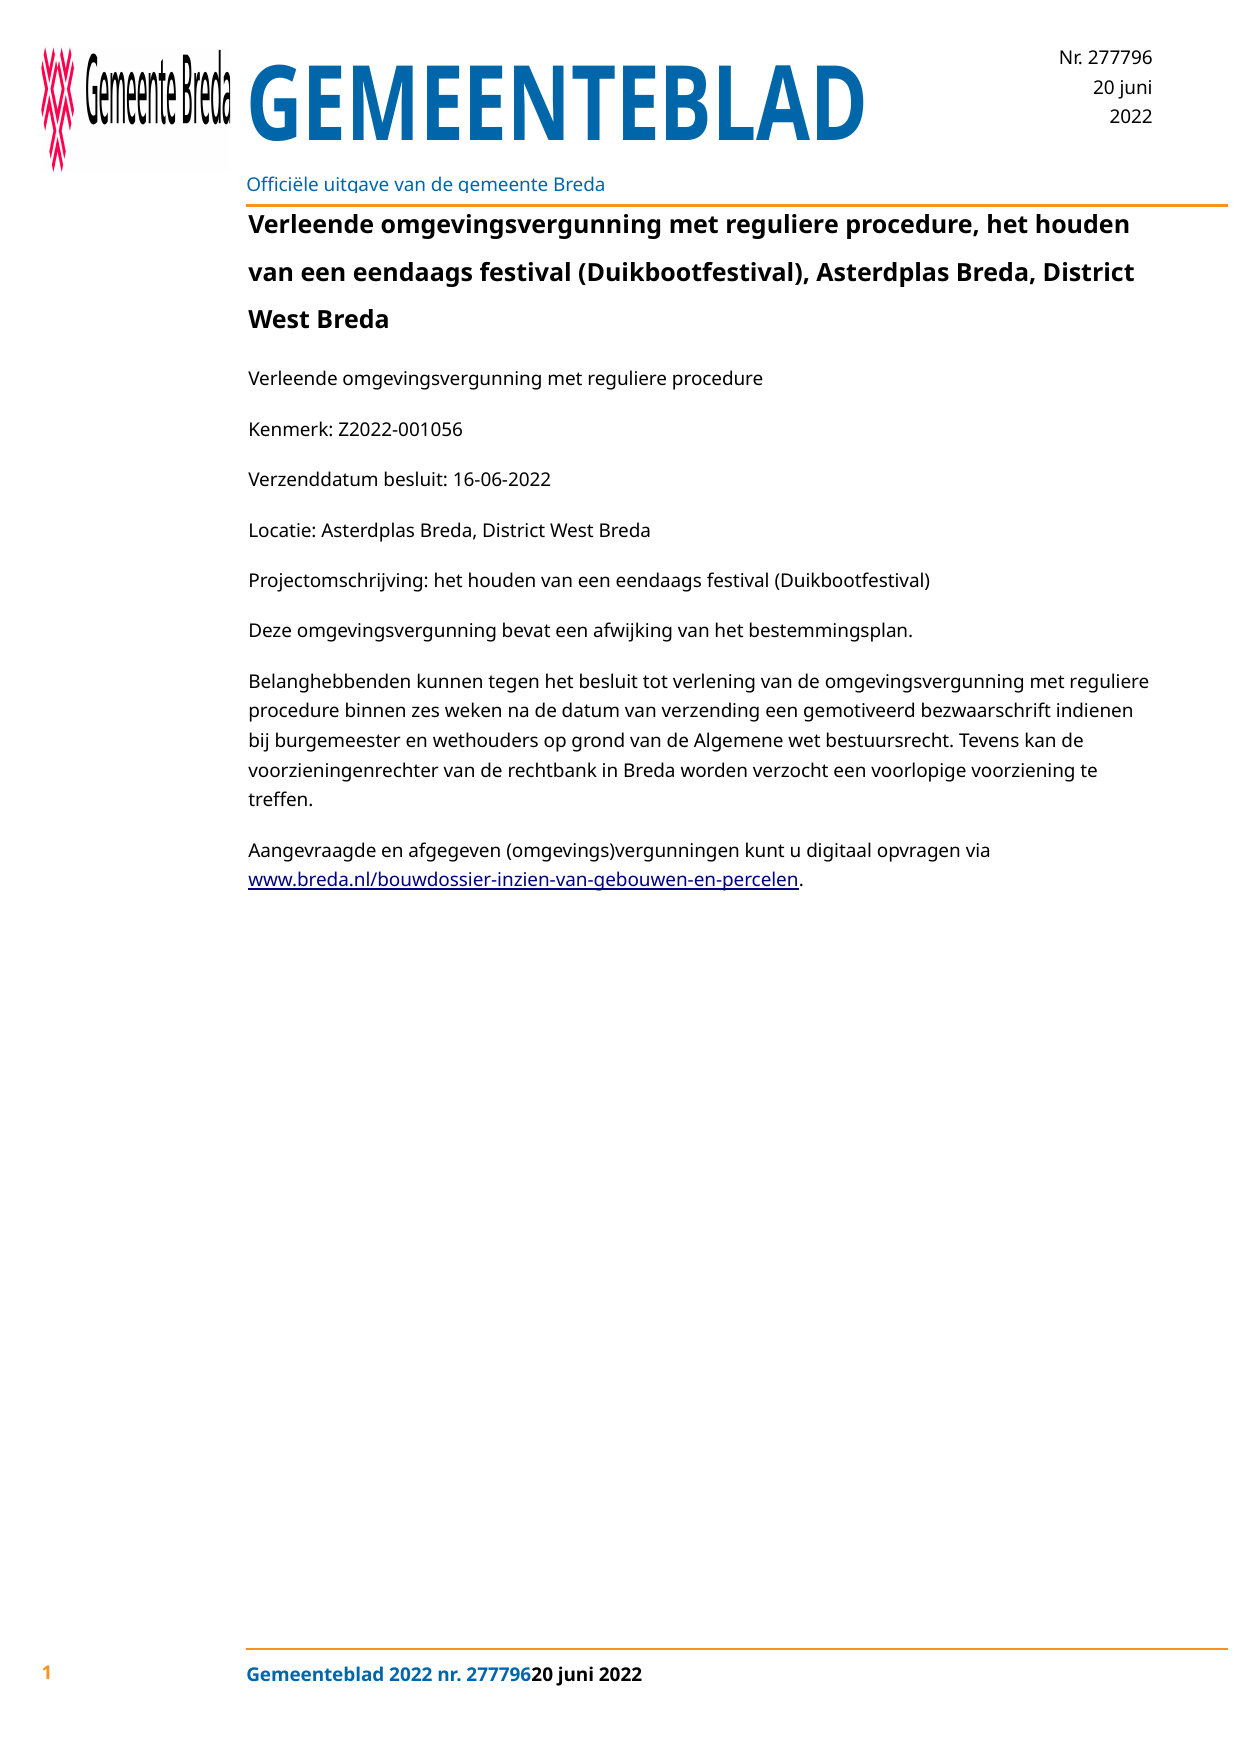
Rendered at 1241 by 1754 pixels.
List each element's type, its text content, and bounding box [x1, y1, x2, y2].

text Locatie: Asterdplas Breda, District West Breda [248, 517, 1152, 542]
text Aangevraagde en afgegeven (omgevings)vergunningen kunt u digitaal opvragen via www.breda.nl/bouwdossier-inzien-van-gebouwen-en-percelen. [248, 837, 1152, 892]
text Belanghebbenden kunnen tegen het besluit tot verlening van de omgevingsvergunning met reguliere procedure binnen zes weken na de datum van verzending een gemotiveerd bezwaarschrift indienen bij burgemeester en wethouders op grond van de Algemene wet bestuursrecht. Tevens kan de voorzieningenrechter van de rechtbank in Breda worden verzocht een voorlopige voorziening te treffen. [248, 668, 1152, 812]
text Kenmerk: Z2022-001056 [248, 416, 1152, 442]
text Verleende omgevingsvergunning met reguliere procedure [248, 366, 1152, 391]
picture [41, 47, 231, 172]
text Verleende omgevingsvergunning met reguliere procedure, het houden van een eendaags festival (Duikbootfestival), Asterdplas Breda, District West Breda [248, 207, 1152, 336]
text Deze omgevingsvergunning bevat een afwijking van het bestemmingsplan. [248, 618, 1152, 643]
text Projectomschrijving: het houden van een eendaags festival (Duikbootfestival) [248, 567, 1152, 593]
text Verzenddatum besluit: 16-06-2022 [248, 466, 1152, 492]
